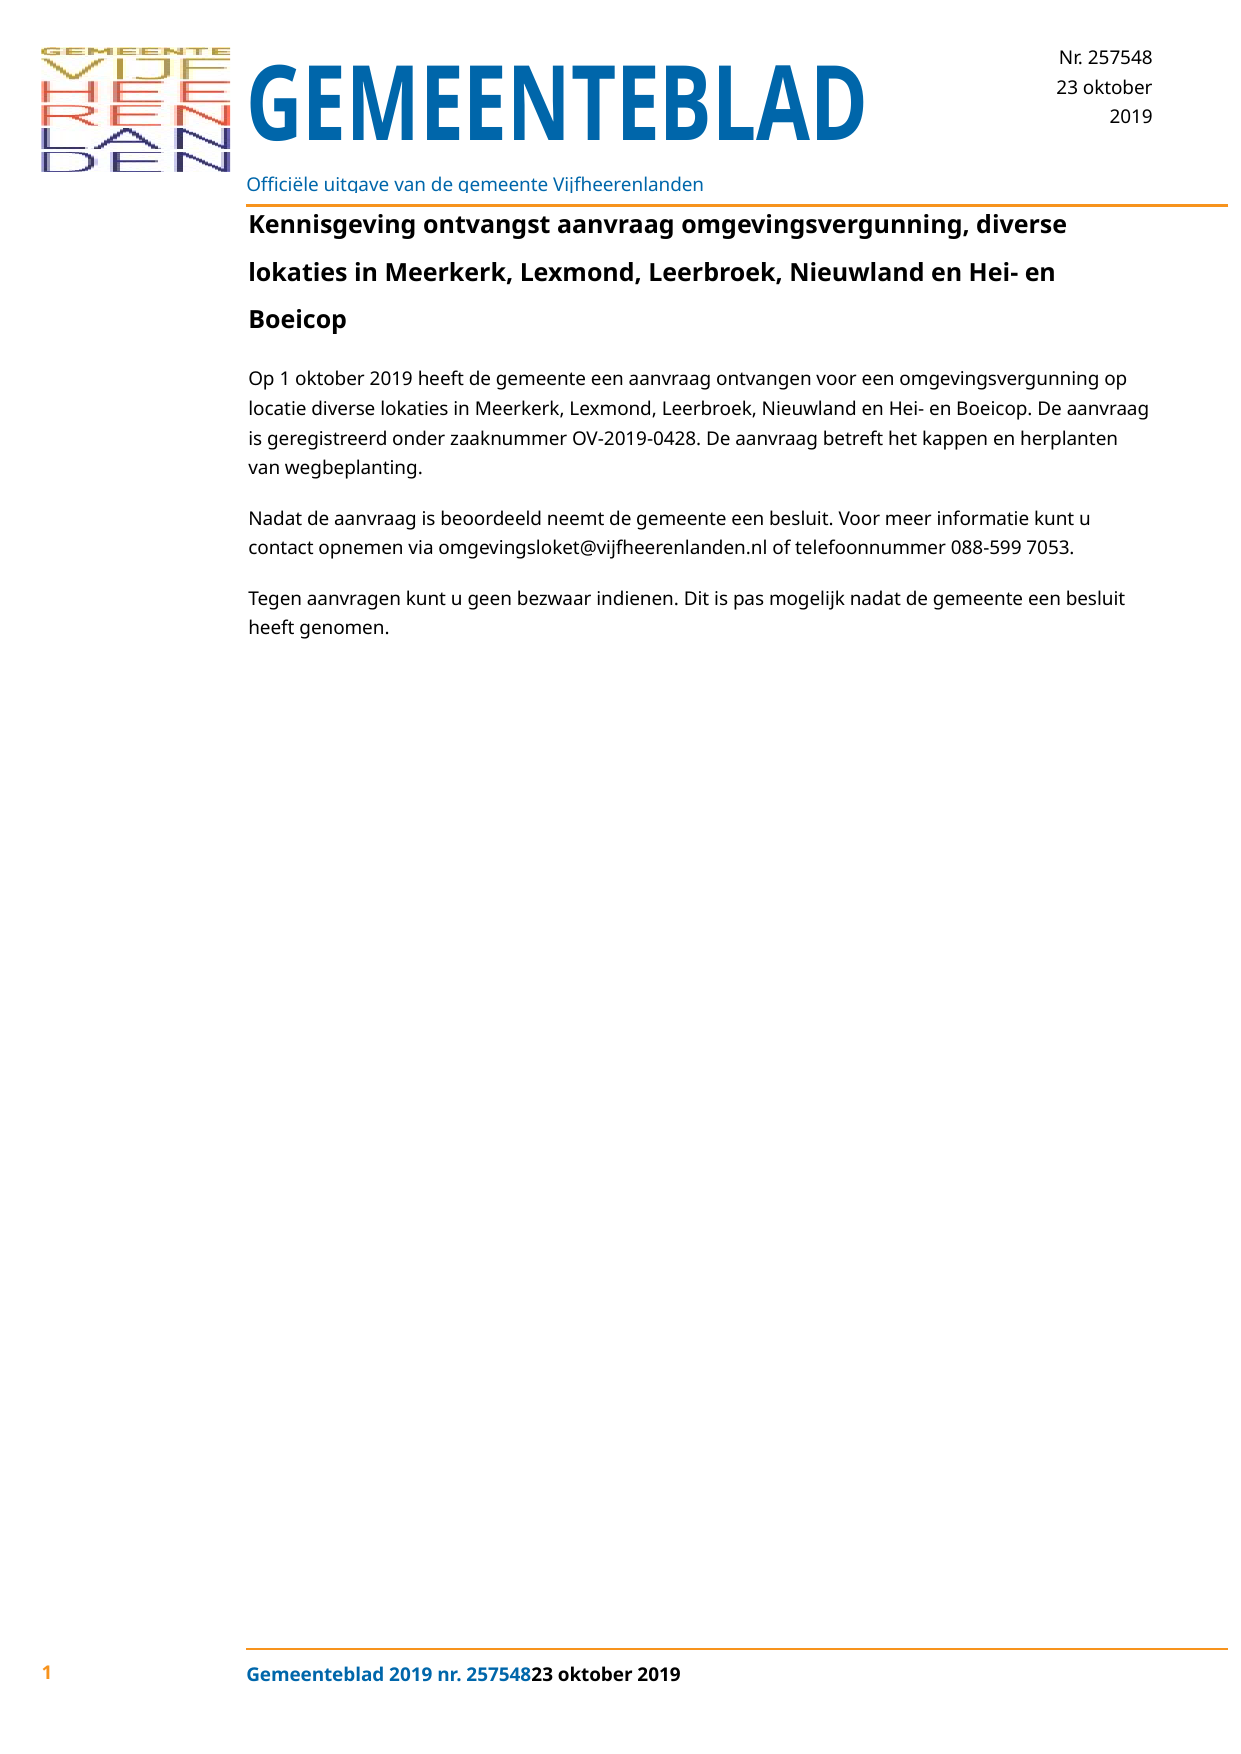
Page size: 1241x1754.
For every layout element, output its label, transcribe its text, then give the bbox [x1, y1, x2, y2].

text Kennisgeving ontvangst aanvraag omgevingsvergunning, diverse lokaties in Meerkerk, Lexmond, Leerbroek, Nieuwland en Hei- en Boeicop [248, 207, 1152, 336]
text Tegen aanvragen kunt u geen bezwaar indienen. Dit is pas mogelijk nadat de gemeente een besluit heeft genomen. [248, 585, 1152, 640]
text Nadat de aanvraag is beoordeeld neemt de gemeente een besluit. Voor meer informatie kunt u contact opnemen via omgevingsloket@vijfheerenlanden.nl of telefoonnummer 088-599 7053. [248, 505, 1152, 560]
picture [41, 47, 231, 172]
text Op 1 oktober 2019 heeft de gemeente een aanvraag ontvangen voor een omgevingsvergunning op locatie diverse lokaties in Meerkerk, Lexmond, Leerbroek, Nieuwland en Hei- en Boeicop. De aanvraag is geregistreerd onder zaaknummer OV-2019-0428. De aanvraag betreft het kappen en herplanten van wegbeplanting. [248, 366, 1152, 480]
